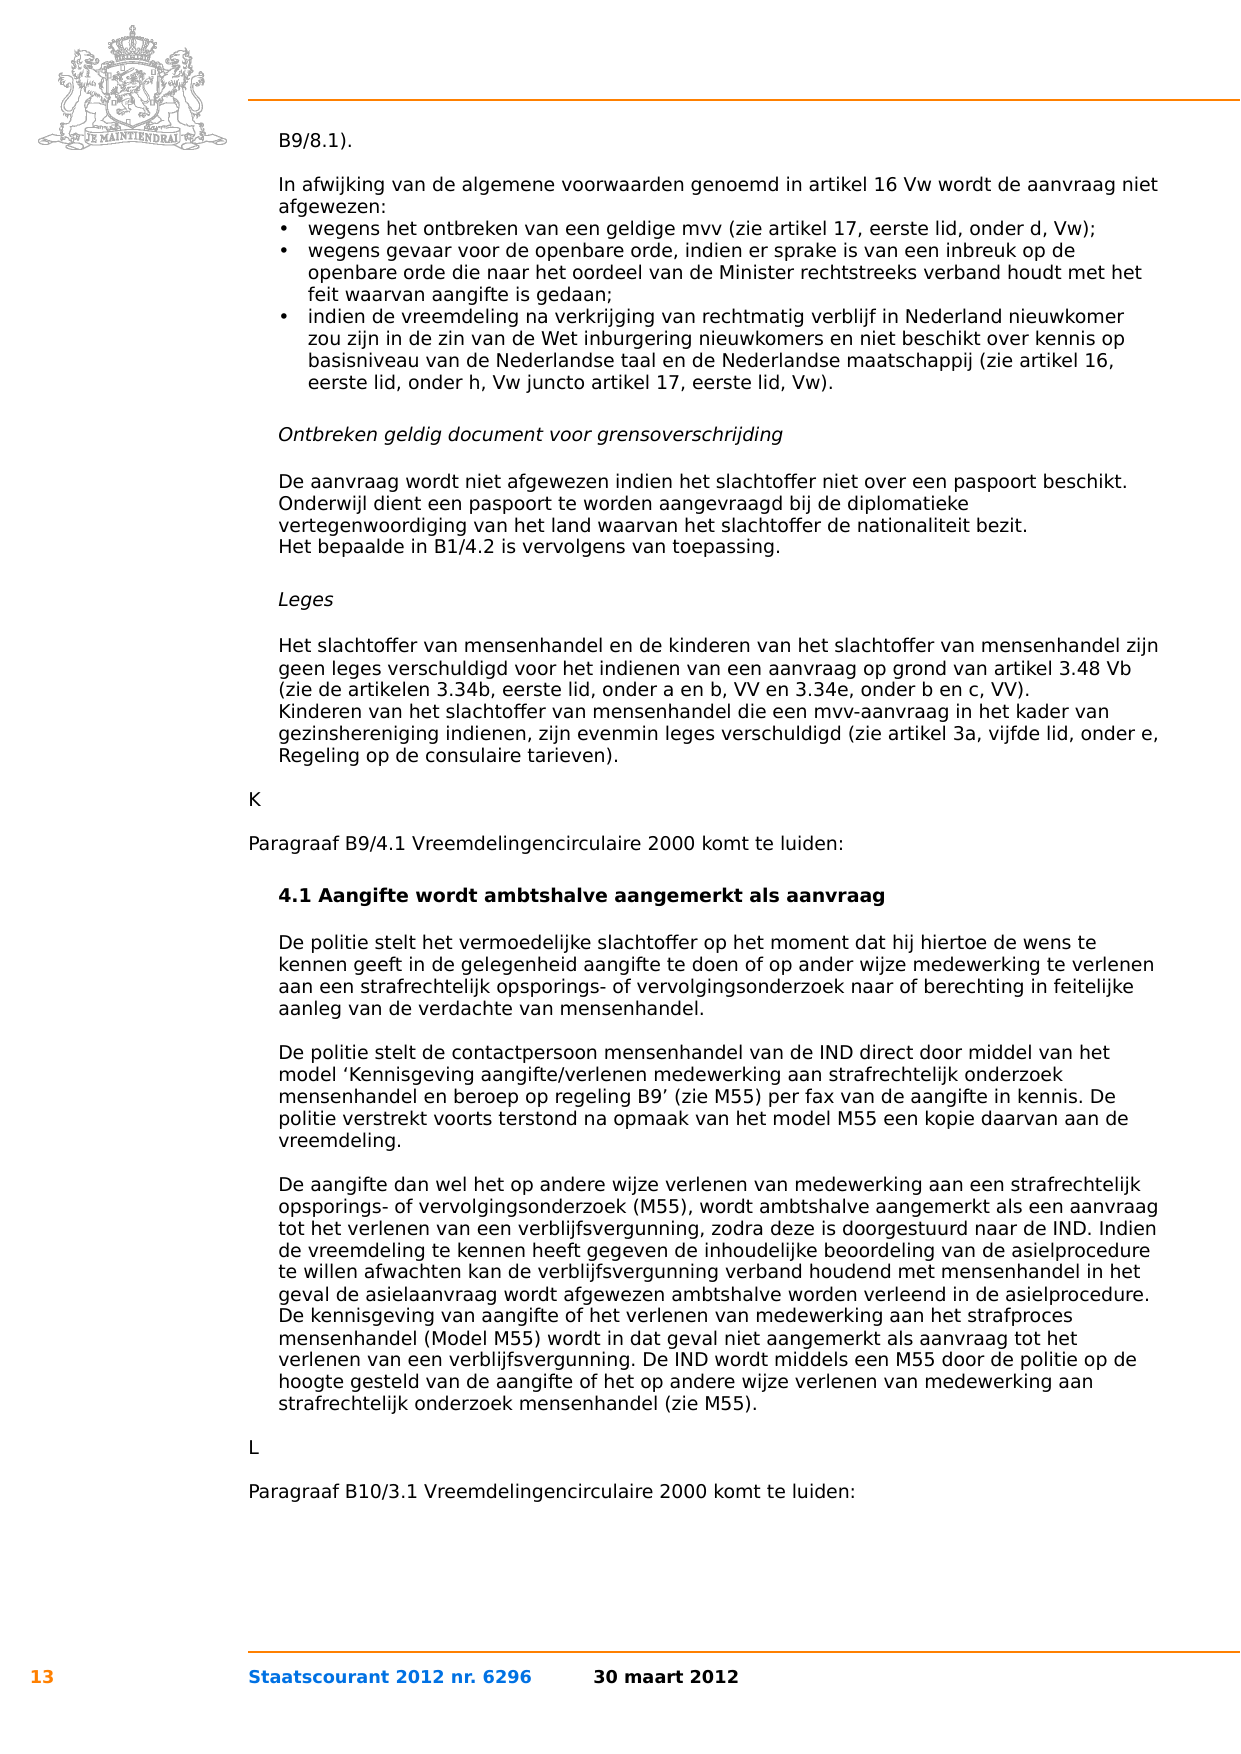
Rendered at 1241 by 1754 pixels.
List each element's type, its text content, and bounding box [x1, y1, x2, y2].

text Het slachtoffer van mensenhandel en de kinderen van het slachtoffer van mensenhandel zijn geen leges verschuldigd voor het indienen van een aanvraag op grond van artikel 3.48 Vb (zie de artikelen 3.34b, eerste lid, onder a en b, VV en 3.34e, onder b en c, VV). [278, 635, 1163, 701]
subtitle 4.1 Aangifte wordt ambtshalve aangemerkt als aanvraag [278, 885, 1163, 907]
text In afwijking van de algemene voorwaarden genoemd in artikel 16 Vw wordt de aanvraag niet afgewezen: [278, 174, 1163, 218]
text • wegens gevaar voor de openbare orde, indien er sprake is van een inbreuk op de openbare orde die naar het oordeel van de Minister rechtstreeks verband houdt met het feit waarvan aangifte is gedaan; [278, 240, 1163, 306]
text Paragraaf B9/4.1 Vreemdelingencirculaire 2000 komt te luiden: [248, 833, 1163, 855]
text • wegens het ontbreken van een geldige mvv (zie artikel 17, eerste lid, onder d, Vw); [278, 218, 1163, 240]
text Kinderen van het slachtoffer van mensenhandel die een mvv-aanvraag in het kader van gezinshereniging indienen, zijn evenmin leges verschuldigd (zie artikel 3a, vijfde lid, onder e, Regeling op de consulaire tarieven). [278, 701, 1163, 767]
text L [248, 1437, 1163, 1459]
subtitle Ontbreken geldig document voor grensoverschrijding [278, 423, 1163, 446]
subtitle Leges [278, 588, 1163, 610]
text De aanvraag wordt niet afgewezen indien het slachtoffer niet over een paspoort beschikt. Onderwijl dient een paspoort te worden aangevraagd bij de diplomatieke vertegenwoordiging van het land waarvan het slachtoffer de nationaliteit bezit. [278, 471, 1163, 536]
text De politie stelt de contactpersoon mensenhandel van de IND direct door middel van het model ‘Kennisgeving aangifte/verlenen medewerking aan strafrechtelijk onderzoek mensenhandel en beroep op regeling B9’ (zie M55) per fax van de aangifte in kennis. De politie verstrekt voorts terstond na opmaak van het model M55 een kopie daarvan aan de vreemdeling. [278, 1042, 1163, 1152]
text K [248, 789, 1163, 811]
text • indien de vreemdeling na verkrijging van rechtmatig verblijf in Nederland nieuwkomer zou zijn in de zin van de Wet inburgering nieuwkomers en niet beschikt over kennis op basisniveau van de Nederlandse taal en de Nederlandse maatschappij (zie artikel 16, eerste lid, onder h, Vw juncto artikel 17, eerste lid, Vw). [278, 306, 1163, 393]
text De aangifte dan wel het op andere wijze verlenen van medewerking aan een strafrechtelijk opsporings- of vervolgingsonderzoek (M55), wordt ambtshalve aangemerkt als een aanvraag tot het verlenen van een verblijfsvergunning, zodra deze is doorgestuurd naar de IND. Indien de vreemdeling te kennen heeft gegeven de inhoudelijke beoordeling van de asielprocedure te willen afwachten kan de verblijfsvergunning verband houdend met mensenhandel in het geval de asielaanvraag wordt afgewezen ambtshalve worden verleend in de asielprocedure. De kennisgeving van aangifte of het verlenen van medewerking aan het strafproces mensenhandel (Model M55) wordt in dat geval niet aangemerkt als aanvraag tot het verlenen van een verblijfsvergunning. De IND wordt middels een M55 door de politie op de hoogte gesteld van de aangifte of het op andere wijze verlenen van medewerking aan strafrechtelijk onderzoek mensenhandel (zie M55). [278, 1173, 1163, 1415]
text Het bepaalde in B1/4.2 is vervolgens van toepassing. [278, 536, 1163, 558]
text De politie stelt het vermoedelijke slachtoffer op het moment dat hij hiertoe de wens te kennen geeft in de gelegenheid aangifte te doen of op ander wijze medewerking te verlenen aan een strafrechtelijk opsporings- of vervolgingsonderzoek naar of berechting in feitelijke aanleg van de verdachte van mensenhandel. [278, 932, 1163, 1020]
picture [38, 25, 227, 150]
text B9/8.1). [278, 130, 1163, 152]
text Paragraaf B10/3.1 Vreemdelingencirculaire 2000 komt te luiden: [248, 1481, 1163, 1503]
